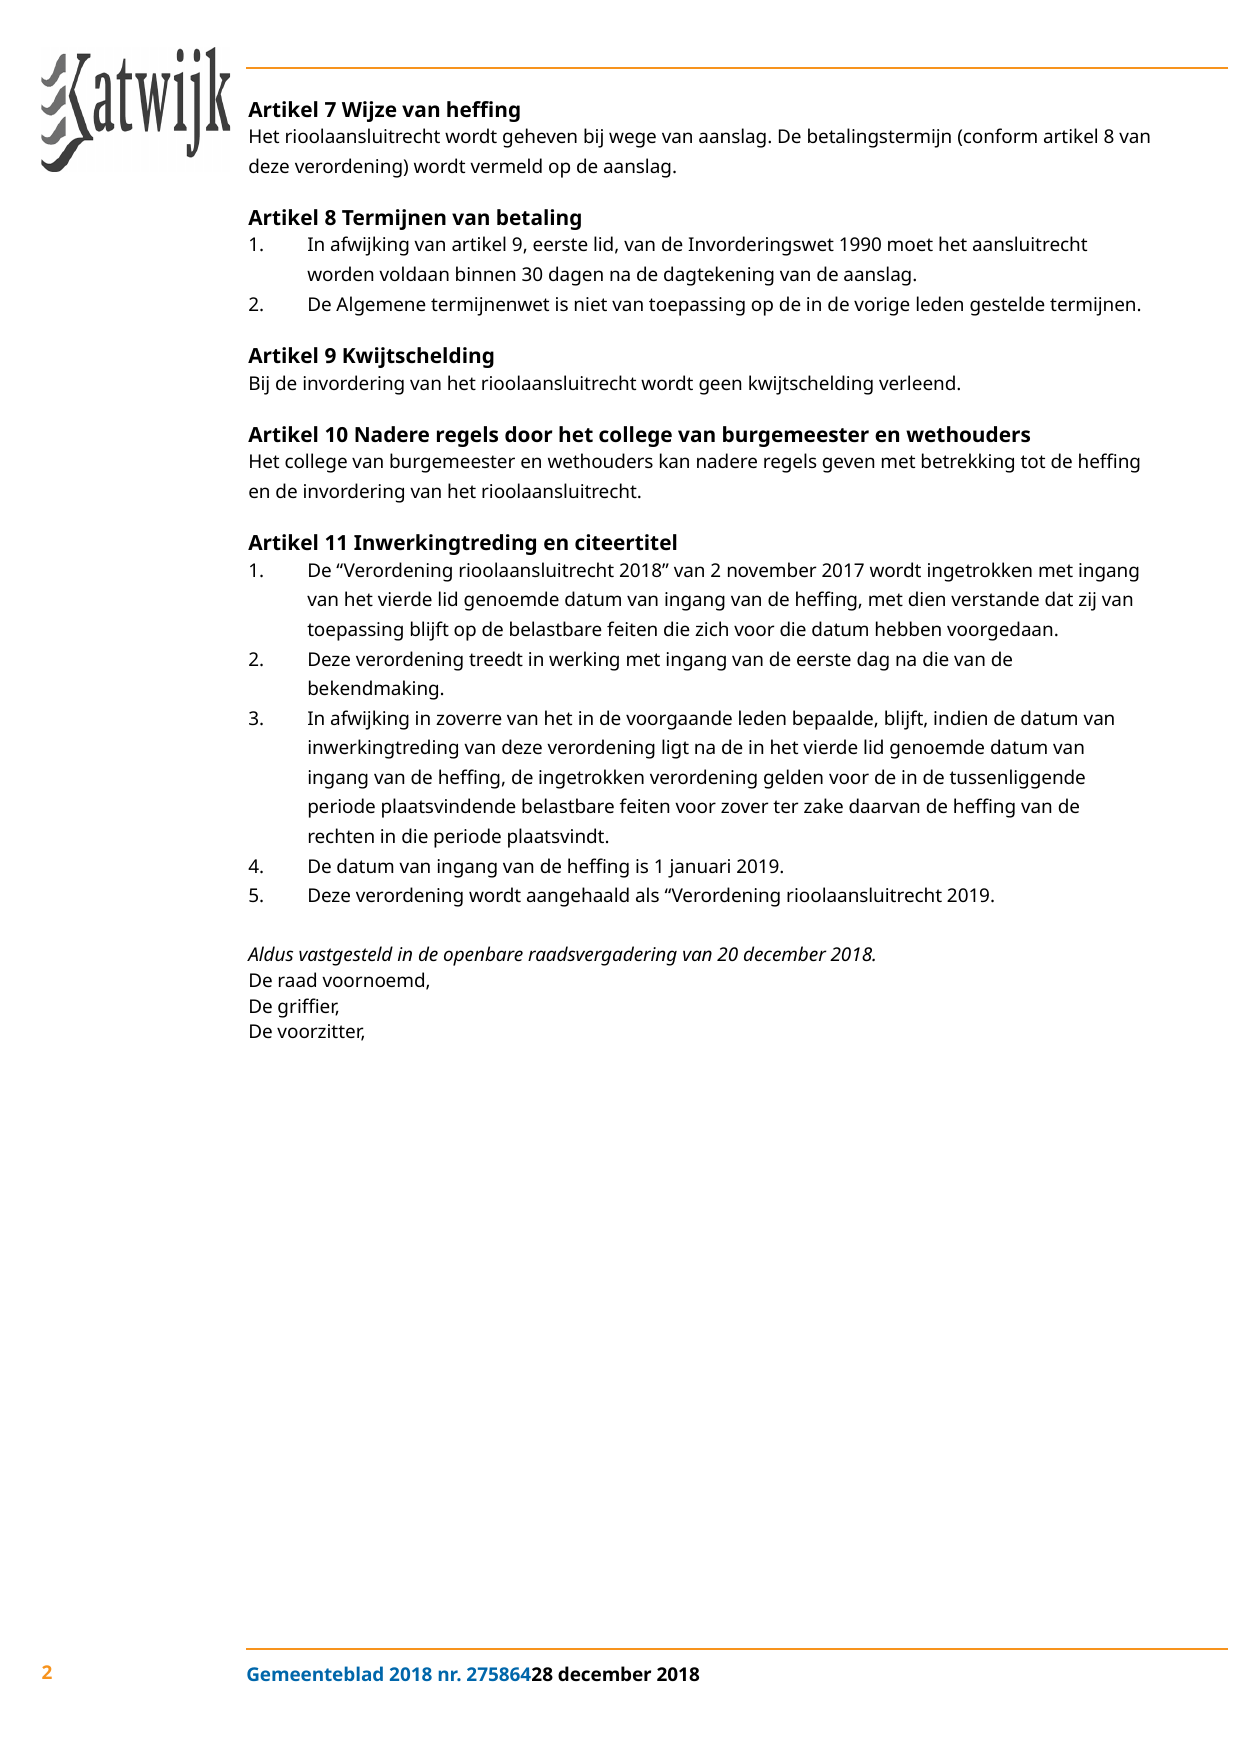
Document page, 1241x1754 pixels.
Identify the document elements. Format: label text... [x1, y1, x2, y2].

list De “Verordening rioolaansluitrecht 2018” van 2 november 2017 wordt ingetrokken met ingang van het vierde lid genoemde datum van ingang van de heffing, met dien verstande dat zij van toepassing blijft op de belastbare feiten die zich voor die datum hebben voorgedaan. [248, 557, 1152, 642]
list De Algemene termijnenwet is niet van toepassing op de in de vorige leden gestelde termijnen. [248, 291, 1152, 317]
text Artikel 11 Inwerkingtreding en citeertitel [248, 528, 1152, 557]
list In afwijking van artikel 9, eerste lid, van de Invorderingswet 1990 moet het aansluitrecht worden voldaan binnen 30 dagen na de dagtekening van de aanslag. [248, 232, 1152, 287]
text Aldus vastgesteld in de openbare raadsvergadering van 20 december 2018. [248, 942, 1152, 967]
text Artikel 8 Termijnen van betaling [248, 203, 1152, 232]
text De raad voornoemd, [248, 967, 1152, 993]
list Deze verordening treedt in werking met ingang van de eerste dag na die van de bekendmaking. [248, 646, 1152, 701]
picture [41, 47, 231, 172]
text Artikel 7 Wijze van heffing [248, 95, 1152, 123]
text De voorzitter, [248, 1019, 1152, 1044]
text Het rioolaansluitrecht wordt geheven bij wege van aanslag. De betalingstermijn (conform artikel 8 van deze verordening) wordt vermeld op de aanslag. [248, 123, 1152, 178]
text Artikel 9 Kwijtschelding [248, 341, 1152, 370]
text Het college van burgemeester en wethouders kan nadere regels geven met betrekking tot de heffing en de invordering van het rioolaansluitrecht. [248, 448, 1152, 504]
list De datum van ingang van de heffing is 1 januari 2019. [248, 853, 1152, 878]
text Artikel 10 Nadere regels door het college van burgemeester en wethouders [248, 420, 1152, 448]
text Bij de invordering van het rioolaansluitrecht wordt geen kwijtschelding verleend. [248, 370, 1152, 395]
list Deze verordening wordt aangehaald als “Verordening rioolaansluitrecht 2019. [248, 882, 1152, 908]
list In afwijking in zoverre van het in de voorgaande leden bepaalde, blijft, indien de datum van inwerkingtreding van deze verordening ligt na de in het vierde lid genoemde datum van ingang van de heffing, de ingetrokken verordening gelden voor de in de tussenliggende periode plaatsvindende belastbare feiten voor zover ter zake daarvan de heffing van de rechten in die periode plaatsvindt. [248, 705, 1152, 849]
text De griffier, [248, 993, 1152, 1019]
